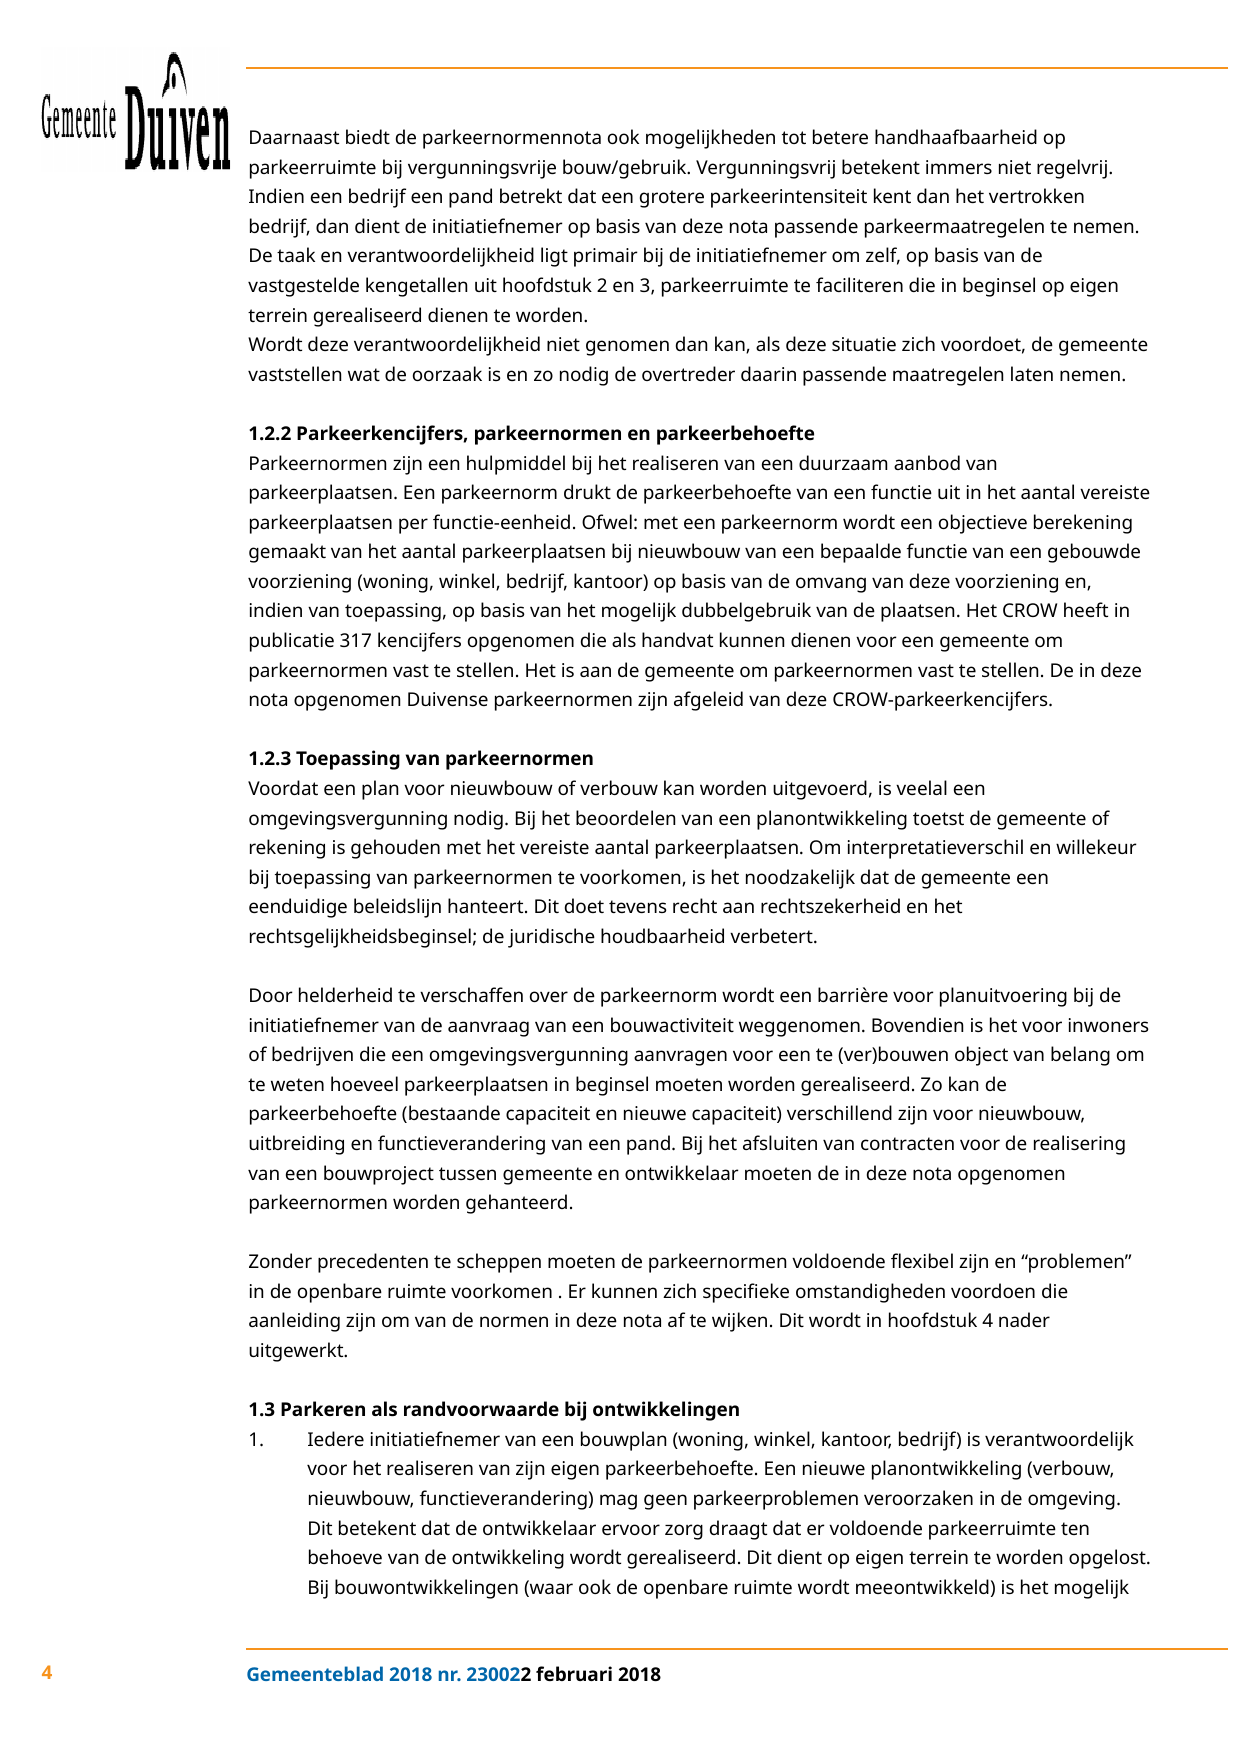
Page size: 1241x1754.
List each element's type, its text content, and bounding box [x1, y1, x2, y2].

text Parkeernormen zijn een hulpmiddel bij het realiseren van een duurzaam aanbod van parkeerplaatsen. Een parkeernorm drukt de parkeerbehoefte van een functie uit in het aantal vereiste parkeerplaatsen per functie-eenheid. Ofwel: met een parkeernorm wordt een objectieve berekening gemaakt van het aantal parkeerplaatsen bij nieuwbouw van een bepaalde functie van een gebouwde voorziening (woning, winkel, bedrijf, kantoor) op basis van de omvang van deze voorziening en, indien van toepassing, op basis van het mogelijk dubbelgebruik van de plaatsen. Het CROW heeft in publicatie 317 kencijfers opgenomen die als handvat kunnen dienen voor een gemeente om parkeernormen vast te stellen. Het is aan de gemeente om parkeernormen vast te stellen. De in deze nota opgenomen Duivense parkeernormen zijn afgeleid van deze CROW-parkeerkencijfers. [248, 450, 1152, 712]
picture [41, 47, 231, 172]
text Daarnaast biedt de parkeernormennota ook mogelijkheden tot betere handhaafbaarheid op parkeerruimte bij vergunningsvrije bouw/gebruik. Vergunningsvrij betekent immers niet regelvrij. Indien een bedrijf een pand betrekt dat een grotere parkeerintensiteit kent dan het vertrokken bedrijf, dan dient de initiatiefnemer op basis van deze nota passende parkeermaatregelen te nemen. De taak en verantwoordelijkheid ligt primair bij de initiatiefnemer om zelf, op basis van de vastgestelde kengetallen uit hoofdstuk 2 en 3, parkeerruimte te faciliteren die in beginsel op eigen terrein gerealiseerd dienen te worden. [248, 124, 1152, 328]
text Door helderheid te verschaffen over de parkeernorm wordt een barrière voor planuitvoering bij de initiatiefnemer van de aanvraag van een bouwactiviteit weggenomen. Bovendien is het voor inwoners of bedrijven die een omgevingsvergunning aanvragen voor een te (ver)bouwen object van belang om te weten hoeveel parkeerplaatsen in beginsel moeten worden gerealiseerd. Zo kan de parkeerbehoefte (bestaande capaciteit en nieuwe capaciteit) verschillend zijn voor nieuwbouw, uitbreiding en functieverandering van een pand. Bij het afsluiten van contracten voor de realisering van een bouwproject tussen gemeente en ontwikkelaar moeten de in deze nota opgenomen parkeernormen worden gehanteerd. [248, 982, 1152, 1215]
list Iedere initiatiefnemer van een bouwplan (woning, winkel, kantoor, bedrijf) is verantwoordelijk voor het realiseren van zijn eigen parkeerbehoefte. Een nieuwe planontwikkeling (verbouw, nieuwbouw, functieverandering) mag geen parkeerproblemen veroorzaken in de omgeving. Dit betekent dat de ontwikkelaar ervoor zorg draagt dat er voldoende parkeerruimte ten behoeve van de ontwikkeling wordt gerealiseerd. Dit dient op eigen terrein te worden opgelost. Bij bouwontwikkelingen (waar ook de openbare ruimte wordt meeontwikkeld) is het mogelijk [248, 1426, 1152, 1600]
text 1.3 Parkeren als randvoorwaarde bij ontwikkelingen [248, 1396, 1152, 1422]
text Wordt deze verantwoordelijkheid niet genomen dan kan, als deze situatie zich voordoet, de gemeente vaststellen wat de oorzaak is en zo nodig de overtreder daarin passende maatregelen laten nemen. [248, 331, 1152, 387]
text 1.2.2 Parkeerkencijfers, parkeernormen en parkeerbehoefte [248, 420, 1152, 446]
text 1.2.3 Toepassing van parkeernormen [248, 746, 1152, 771]
text Zonder precedenten te scheppen moeten de parkeernormen voldoende flexibel zijn en “problemen” in de openbare ruimte voorkomen . Er kunnen zich specifieke omstandigheden voordoen die aanleiding zijn om van de normen in deze nota af te wijken. Dit wordt in hoofdstuk 4 nader uitgewerkt. [248, 1248, 1152, 1363]
text Voordat een plan voor nieuwbouw of verbouw kan worden uitgevoerd, is veelal een omgevingsvergunning nodig. Bij het beoordelen van een planontwikkeling toetst de gemeente of rekening is gehouden met het vereiste aantal parkeerplaatsen. Om interpretatieverschil en willekeur bij toepassing van parkeernormen te voorkomen, is het noodzakelijk dat de gemeente een eenduidige beleidslijn hanteert. Dit doet tevens recht aan rechtszekerheid en het rechtsgelijkheidsbeginsel; de juridische houdbaarheid verbetert. [248, 775, 1152, 949]
